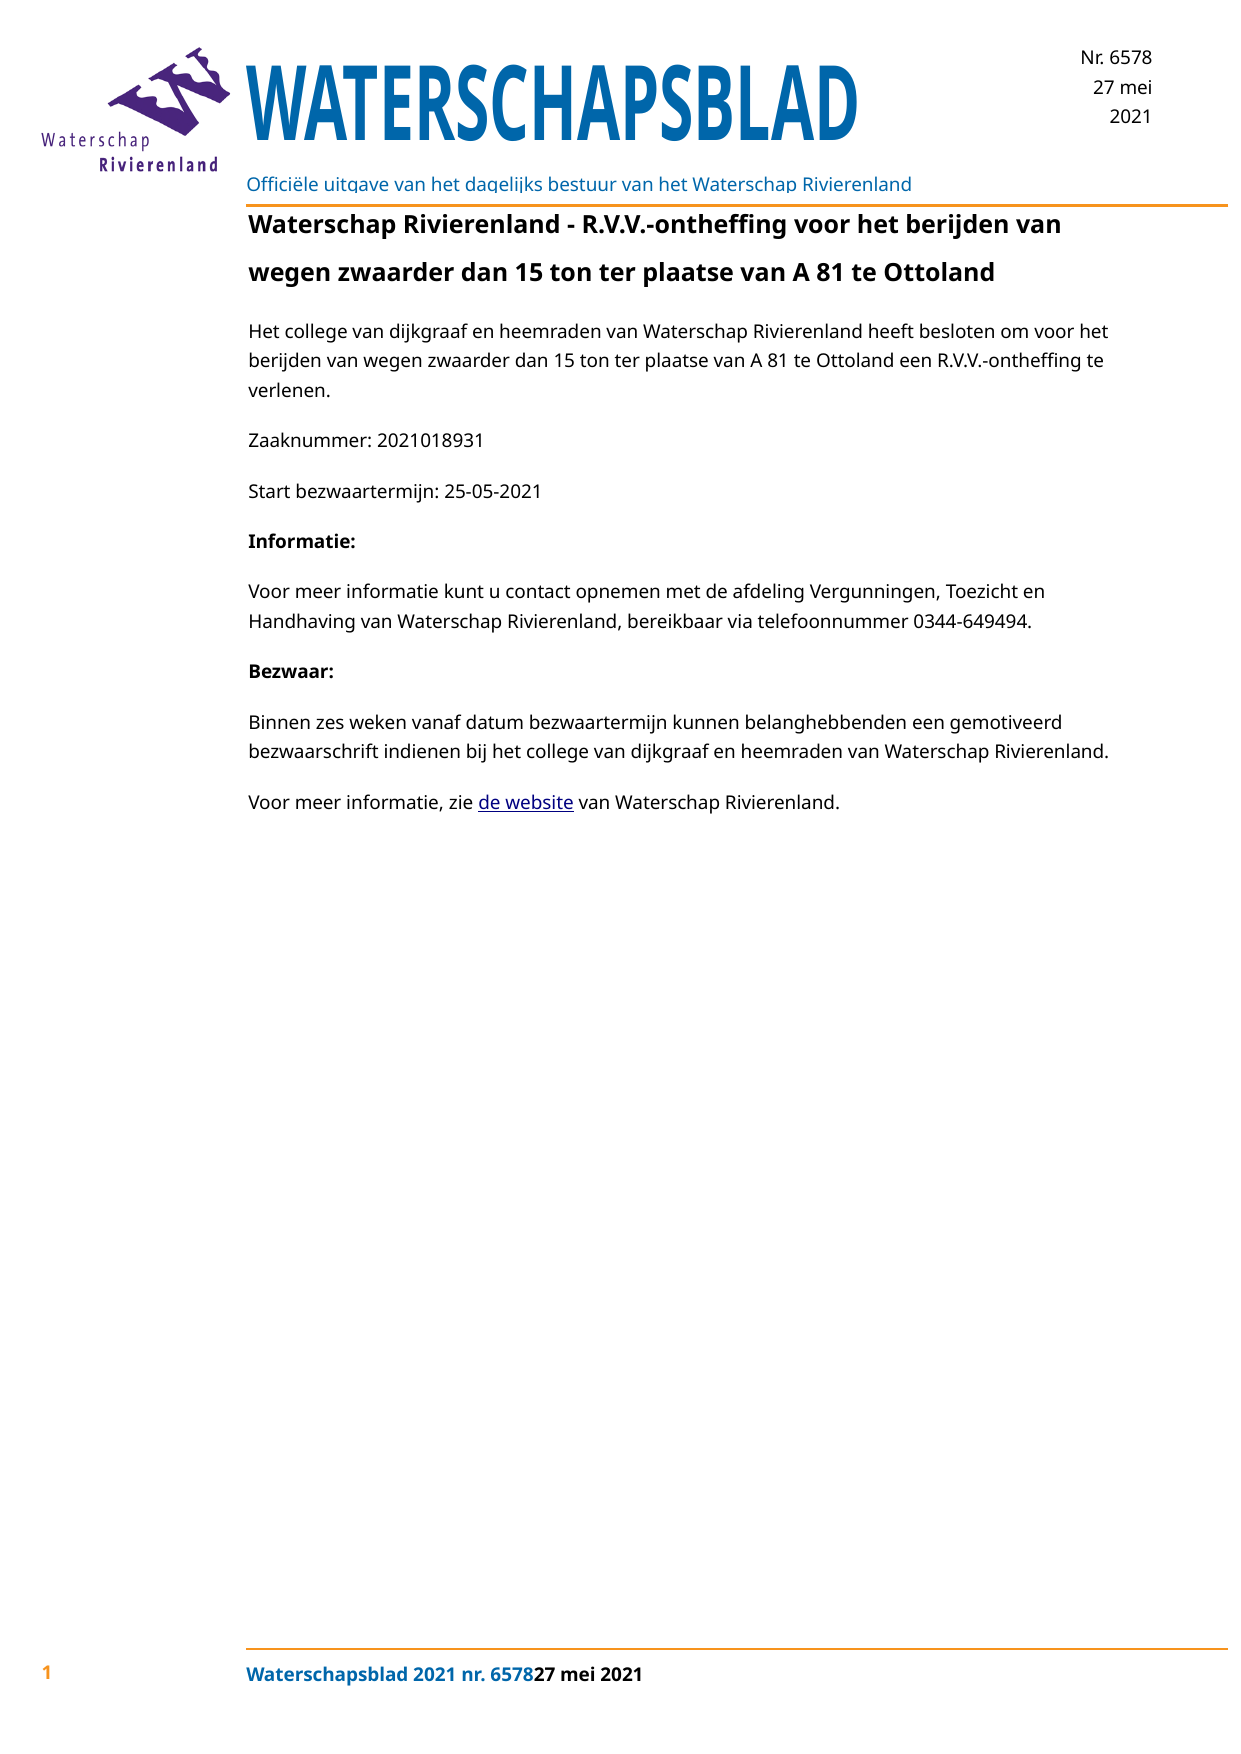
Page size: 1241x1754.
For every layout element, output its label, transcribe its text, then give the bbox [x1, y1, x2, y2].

picture [41, 47, 231, 172]
text Bezwaar: [248, 659, 1152, 684]
text Waterschap Rivierenland - R.V.V.-ontheffing voor het berijden van wegen zwaarder dan 15 ton ter plaatse van A 81 te Ottoland [248, 207, 1152, 288]
text Zaaknummer: 2021018931 [248, 427, 1152, 453]
text Binnen zes weken vanaf datum bezwaartermijn kunnen belanghebbenden een gemotiveerd bezwaarschrift indienen bij het college van dijkgraaf en heemraden van Waterschap Rivierenland. [248, 709, 1152, 764]
text Voor meer informatie, zie de website van Waterschap Rivierenland. [248, 789, 1152, 815]
text Informatie: [248, 528, 1152, 554]
text Voor meer informatie kunt u contact opnemen met de afdeling Vergunningen, Toezicht en Handhaving van Waterschap Rivierenland, bereikbaar via telefoonnummer 0344-649494. [248, 579, 1152, 634]
text Start bezwaartermijn: 25-05-2021 [248, 478, 1152, 504]
text Het college van dijkgraaf en heemraden van Waterschap Rivierenland heeft besloten om voor het berijden van wegen zwaarder dan 15 ton ter plaatse van A 81 te Ottoland een R.V.V.-ontheffing te verlenen. [248, 318, 1152, 403]
